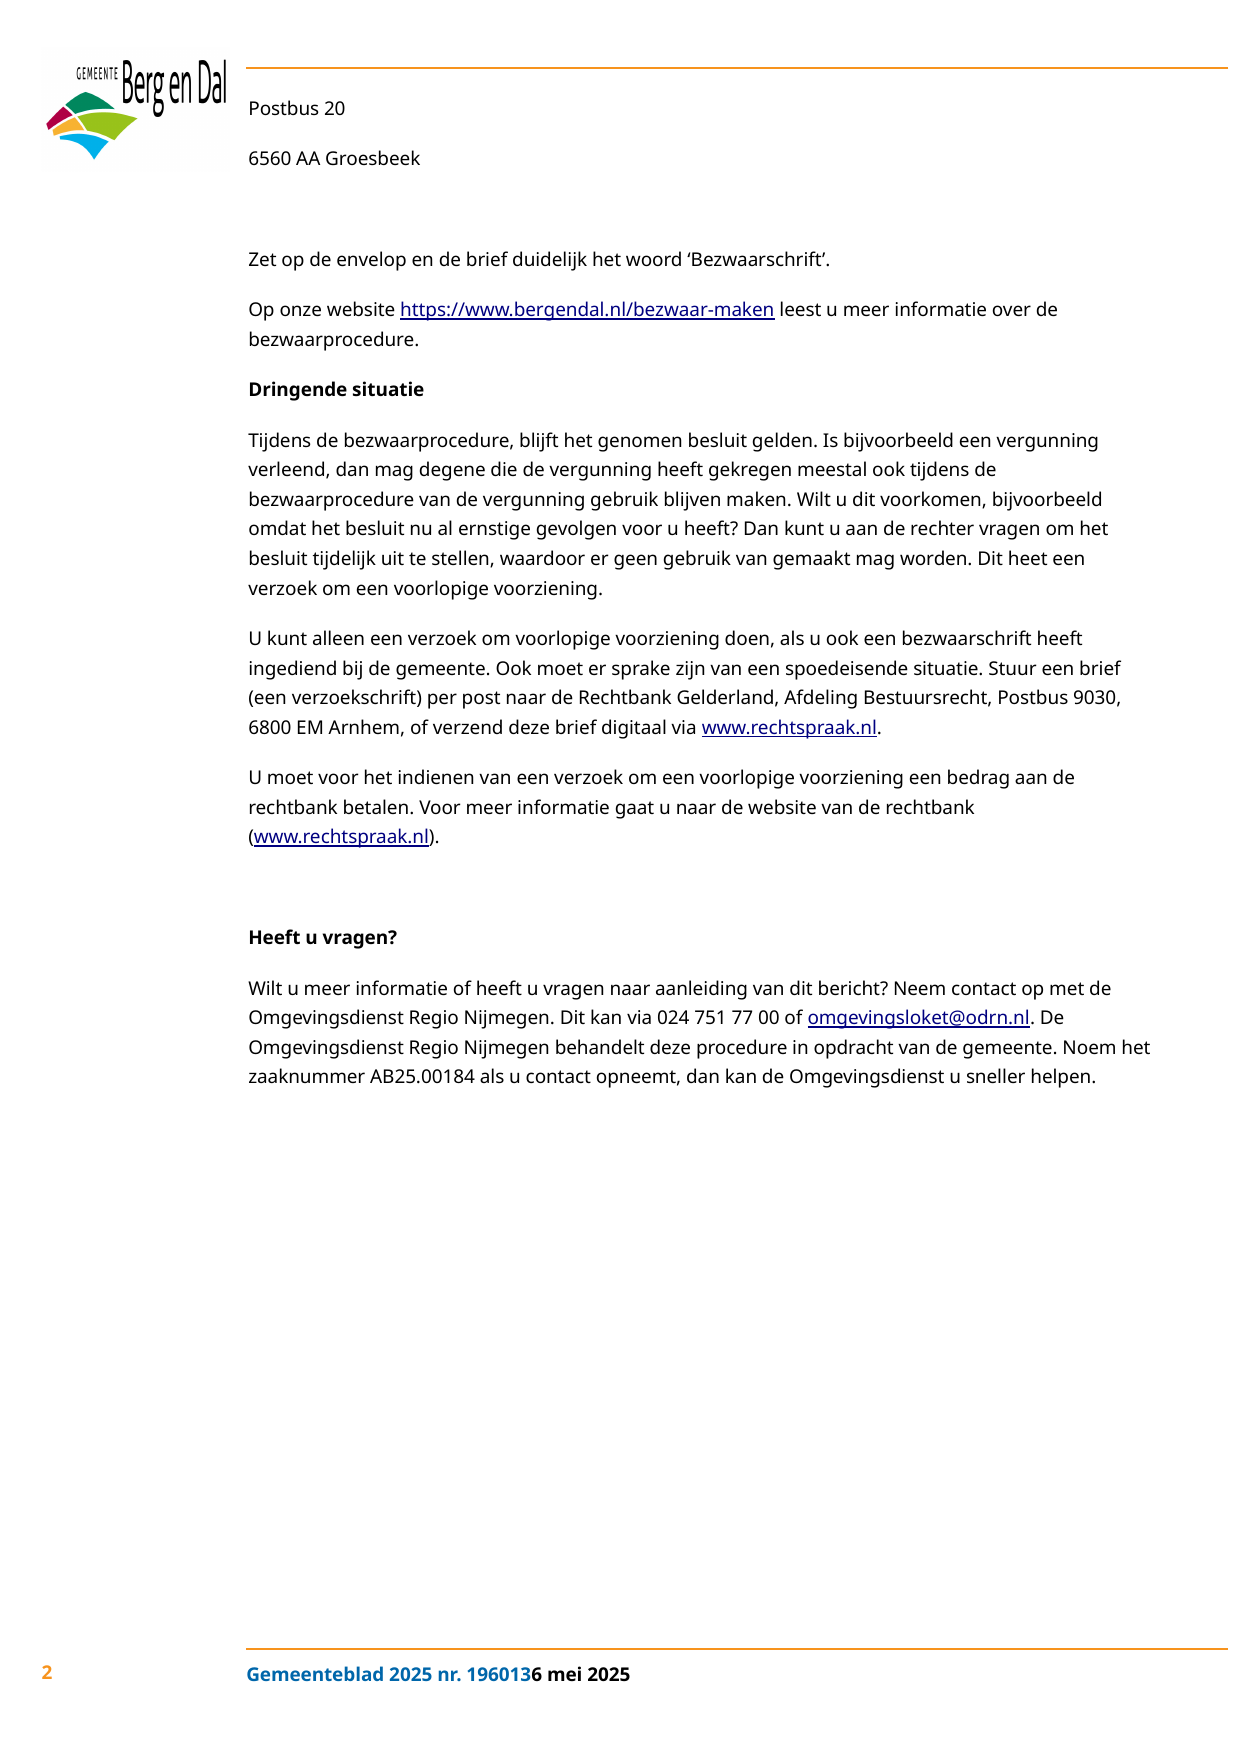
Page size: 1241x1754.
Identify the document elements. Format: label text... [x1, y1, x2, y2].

text U kunt alleen een verzoek om voorlopige voorziening doen, als u ook een bezwaarschrift heeft ingediend bij de gemeente. Ook moet er sprake zijn van een spoedeisende situatie. Stuur een brief (een verzoekschrift) per post naar de Rechtbank Gelderland, Afdeling Bestuursrecht, Postbus 9030, 6800 EM Arnhem, of verzend deze brief digitaal via www.rechtspraak.nl. [248, 625, 1152, 740]
text Zet op de envelop en de brief duidelijk het woord ‘Bezwaarschrift’. [248, 246, 1152, 272]
text Postbus 20 [248, 95, 1152, 121]
text Tijdens de bezwaarprocedure, blijft het genomen besluit gelden. Is bijvoorbeeld een vergunning verleend, dan mag degene die de vergunning heeft gekregen meestal ook tijdens de bezwaarprocedure van de vergunning gebruik blijven maken. Wilt u dit voorkomen, bijvoorbeeld omdat het besluit nu al ernstige gevolgen voor u heeft? Dan kunt u aan de rechter vragen om het besluit tijdelijk uit te stellen, waardoor er geen gebruik van gemaakt mag worden. Dit heet een verzoek om een voorlopige voorziening. [248, 427, 1152, 601]
text Wilt u meer informatie of heeft u vragen naar aanleiding van dit bericht? Neem contact op met de Omgevingsdienst Regio Nijmegen. Dit kan via 024 751 77 00 of omgevingsloket@odrn.nl. De Omgevingsdienst Regio Nijmegen behandelt deze procedure in opdracht van de gemeente. Noem het zaaknummer AB25.00184 als u contact opneemt, dan kan de Omgevingsdienst u sneller helpen. [248, 975, 1152, 1089]
text 6560 AA Groesbeek [248, 145, 1152, 171]
text Dringende situatie [248, 376, 1152, 402]
text Op onze website https://www.bergendal.nl/bezwaar-maken leest u meer informatie over de bezwaarprocedure. [248, 296, 1152, 352]
picture [41, 47, 231, 172]
text U moet voor het indienen van een verzoek om een voorlopige voorziening een bedrag aan de rechtbank betalen. Voor meer informatie gaat u naar de website van de rechtbank (www.rechtspraak.nl). [248, 764, 1152, 849]
text Heeft u vragen? [248, 924, 1152, 950]
